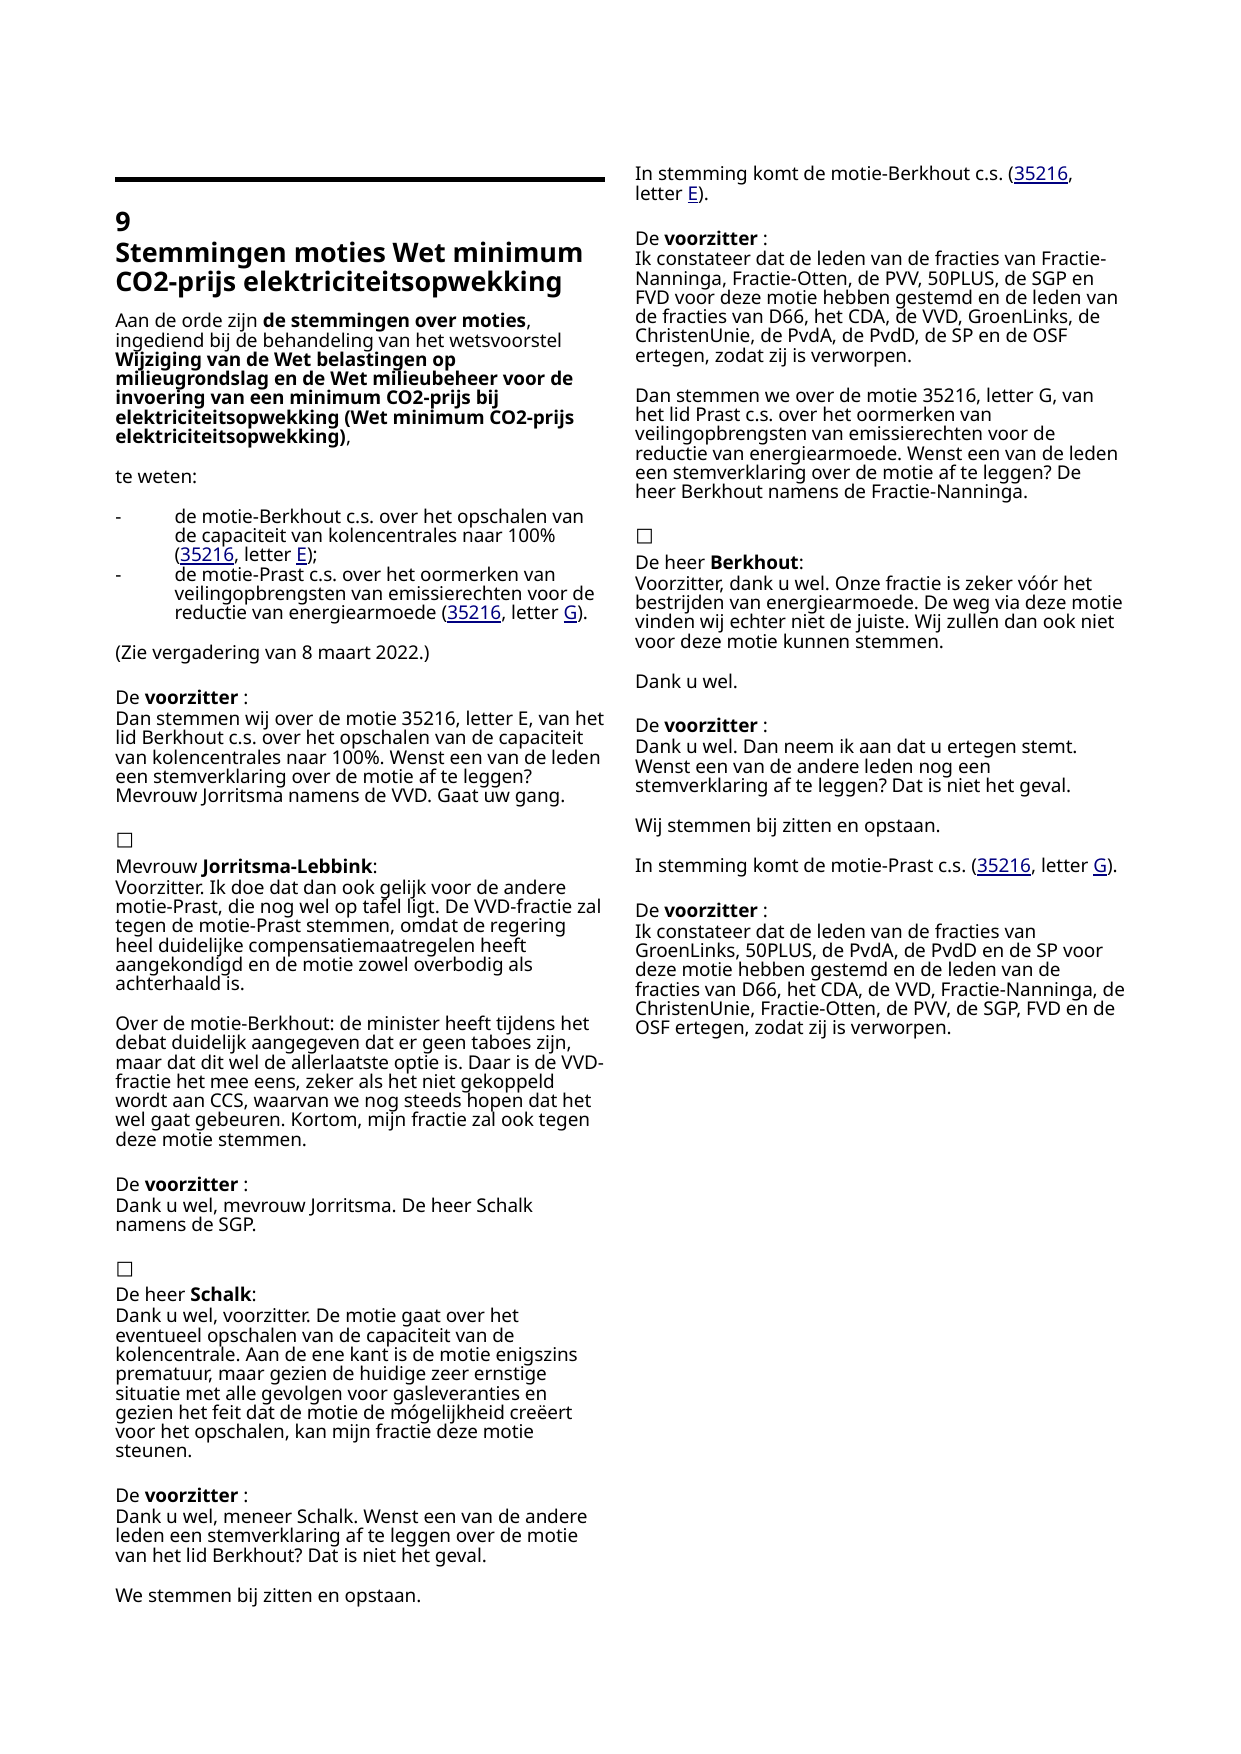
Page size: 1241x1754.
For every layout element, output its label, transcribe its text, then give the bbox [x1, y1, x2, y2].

text Voorzitter. Ik doe dat dan ook gelijk voor de andere motie-Prast, die nog wel op tafel ligt. De VVD-fractie zal tegen de motie-Prast stemmen, omdat de regering heel duidelijke compensatiemaatregelen heeft aangekondigd en de motie zowel overbodig als achterhaald is. [115, 879, 605, 994]
text In stemming komt de motie-Berkhout c.s. (35216, letter E). [635, 165, 1125, 204]
text In stemming komt de motie-Prast c.s. (35216, letter G). [635, 857, 1125, 876]
text De voorzitter : [635, 897, 1125, 923]
text De voorzitter : [115, 684, 605, 710]
text De heer Schalk: [115, 1282, 605, 1307]
text Voorzitter, dank u wel. Onze fractie is zeker vóór het bestrijden van energiearmoede. De weg via deze motie vinden wij echter niet de juiste. Wij zullen dan ook niet voor deze motie kunnen stemmen. [635, 575, 1125, 652]
text De voorzitter : [115, 1171, 605, 1197]
list de motie-Prast c.s. over het oormerken van veilingopbrengsten van emissierechten voor de reductie van energiearmoede (35216, letter G). [115, 566, 605, 623]
text Dank u wel. Dan neem ik aan dat u ertegen stemt. Wenst een van de andere leden nog een stemverklaring af te leggen? Dat is niet het geval. [635, 738, 1125, 796]
text Ik constateer dat de leden van de fracties van GroenLinks, 50PLUS, de PvdA, de PvdD en de SP voor deze motie hebben gestemd en de leden van de fracties van D66, het CDA, de VVD, Fractie-Nanninga, de ChristenUnie, Fractie-Otten, de PVV, de SGP, FVD en de OSF ertegen, zodat zij is verworpen. [635, 923, 1125, 1038]
text ⬜ [635, 523, 1125, 549]
text Dank u wel, mevrouw Jorritsma. De heer Schalk namens de SGP. [115, 1197, 605, 1235]
text Wij stemmen bij zitten en opstaan. [635, 817, 1125, 836]
text Stemmingen moties Wet minimum CO2-prijs elektriciteitsopwekking [115, 239, 605, 312]
text Over de motie-Berkhout: de minister heeft tijdens het debat duidelijk aangegeven dat er geen taboes zijn, maar dat dit wel de allerlaatste optie is. Daar is de VVD-fractie het mee eens, zeker als het niet gekoppeld wordt aan CCS, waarvan we nog steeds hopen dat het wel gaat gebeuren. Kortom, mijn fractie zal ook tegen deze motie stemmen. [115, 1015, 605, 1150]
text (Zie vergadering van 8 maart 2022.) [115, 644, 605, 663]
list de motie-Berkhout c.s. over het opschalen van de capaciteit van kolencentrales naar 100% (35216, letter E); [115, 508, 605, 566]
text te weten: [115, 468, 605, 487]
text Dank u wel, meneer Schalk. Wenst een van de andere leden een stemverklaring af te leggen over de motie van het lid Berkhout? Dat is niet het geval. [115, 1508, 605, 1566]
text De voorzitter : [115, 1482, 605, 1508]
text De voorzitter : [635, 713, 1125, 738]
text De voorzitter : [635, 225, 1125, 250]
text Dan stemmen wij over de motie 35216, letter E, van het lid Berkhout c.s. over het opschalen van de capaciteit van kolencentrales naar 100%. Wenst een van de leden een stemverklaring over de motie af te leggen? Mevrouw Jorritsma namens de VVD. Gaat uw gang. [115, 710, 605, 806]
text Aan de orde zijn de stemmingen over moties, ingediend bij de behandeling van het wetsvoorstel Wijziging van de Wet belastingen op milieugrondslag en de Wet milieubeheer voor de invoering van een minimum CO2-prijs bij elektriciteitsopwekking (Wet minimum CO2-prijs elektriciteitsopwekking), [115, 312, 605, 447]
text Dan stemmen we over de motie 35216, letter G, van het lid Prast c.s. over het oormerken van veilingopbrengsten van emissierechten voor de reductie van energiearmoede. Wenst een van de leden een stemverklaring over de motie af te leggen? De heer Berkhout namens de Fractie-Nanninga. [635, 387, 1125, 502]
text Dank u wel. [635, 673, 1125, 692]
text 9 [115, 203, 605, 239]
text ⬜ [115, 1256, 605, 1282]
text Ik constateer dat de leden van de fracties van Fractie-Nanninga, Fractie-Otten, de PVV, 50PLUS, de SGP en FVD voor deze motie hebben gestemd en de leden van de fracties van D66, het CDA, de VVD, GroenLinks, de ChristenUnie, de PvdA, de PvdD, de SP en de OSF ertegen, zodat zij is verworpen. [635, 250, 1125, 366]
text Mevrouw Jorritsma-Lebbink: [115, 853, 605, 879]
text We stemmen bij zitten en opstaan. [115, 1587, 605, 1606]
text ⬜ [115, 827, 605, 853]
text Dank u wel, voorzitter. De motie gaat over het eventueel opschalen van de capaciteit van de kolencentrale. Aan de ene kant is de motie enigszins prematuur, maar gezien de huidige zeer ernstige situatie met alle gevolgen voor gasleveranties en gezien het feit dat de motie de mógelijkheid creëert voor het opschalen, kan mijn fractie deze motie steunen. [115, 1307, 605, 1462]
text De heer Berkhout: [635, 549, 1125, 575]
